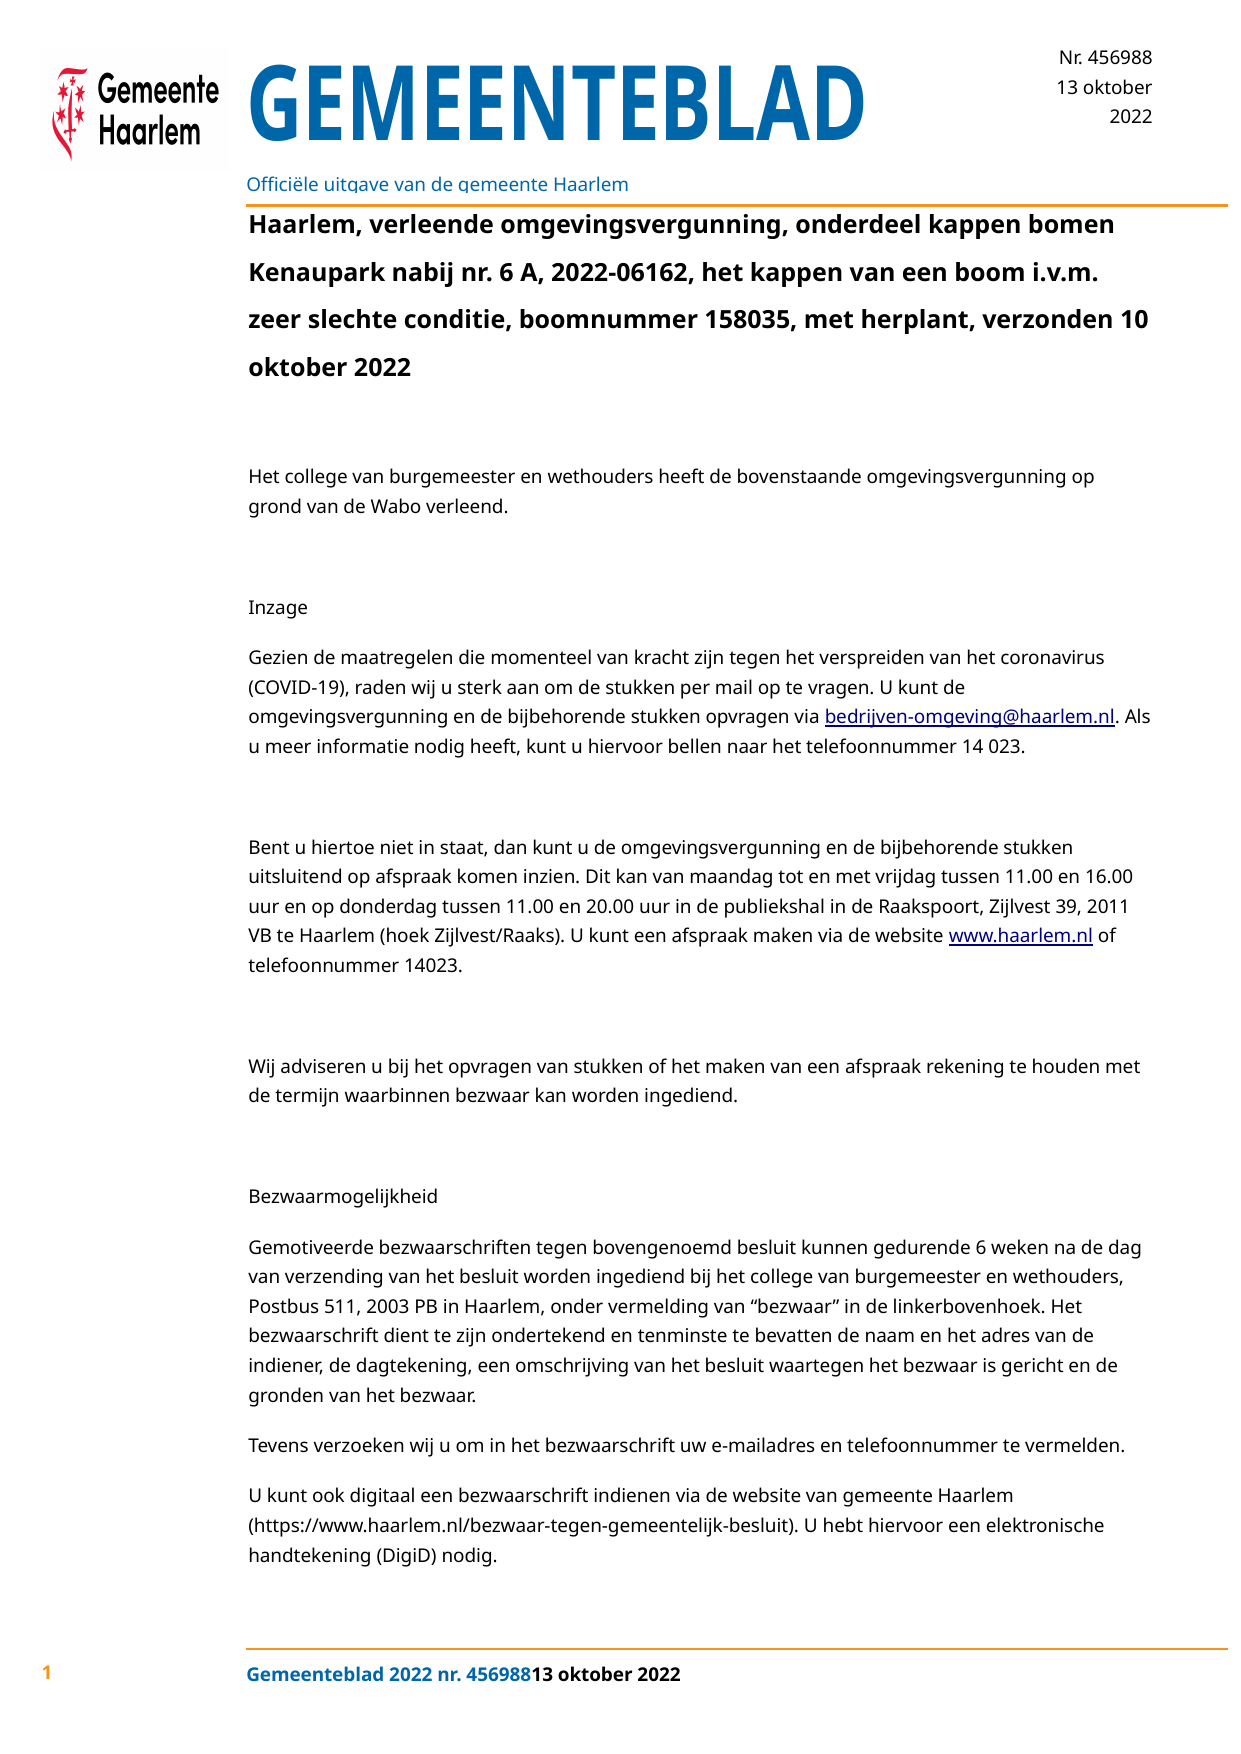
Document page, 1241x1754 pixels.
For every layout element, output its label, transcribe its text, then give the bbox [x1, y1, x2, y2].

text Bezwaarmogelijkheid [248, 1183, 1152, 1209]
text Gezien de maatregelen die momenteel van kracht zijn tegen het verspreiden van het coronavirus (COVID-19), raden wij u sterk aan om de stukken per mail op te vragen. U kunt de omgevingsvergunning en de bijbehorende stukken opvragen via bedrijven-omgeving@haarlem.nl. Als u meer informatie nodig heeft, kunt u hiervoor bellen naar het telefoonnummer 14 023. [248, 644, 1152, 759]
text Tevens verzoeken wij u om in het bezwaarschrift uw e-mailadres en telefoonnummer te vermelden. [248, 1432, 1152, 1458]
text Het college van burgemeester en wethouders heeft de bovenstaande omgevingsvergunning op grond van de Wabo verleend. [248, 463, 1152, 519]
text Haarlem, verleende omgevingsvergunning, onderdeel kappen bomen Kenaupark nabij nr. 6 A, 2022-06162, het kappen van een boom i.v.m. zeer slechte conditie, boomnummer 158035, met herplant, verzonden 10 oktober 2022 [248, 207, 1152, 384]
text Gemotiveerde bezwaarschriften tegen bovengenoemd besluit kunnen gedurende 6 weken na de dag van verzending van het besluit worden ingediend bij het college van burgemeester en wethouders, Postbus 511, 2003 PB in Haarlem, onder vermelding van “bezwaar” in de linkerbovenhoek. Het bezwaarschrift dient te zijn ondertekend en tenminste te bevatten de naam en het adres van de indiener, de dagtekening, een omschrijving van het besluit waartegen het bezwaar is gericht en de gronden van het bezwaar. [248, 1234, 1152, 1408]
text Inzage [248, 594, 1152, 620]
picture [41, 47, 231, 172]
text Bent u hiertoe niet in staat, dan kunt u de omgevingsvergunning en de bijbehorende stukken uitsluitend op afspraak komen inzien. Dit kan van maandag tot en met vrijdag tussen 11.00 en 16.00 uur en op donderdag tussen 11.00 en 20.00 uur in de publiekshal in de Raakspoort, Zijlvest 39, 2011 VB te Haarlem (hoek Zijlvest/Raaks). U kunt een afspraak maken via de website www.haarlem.nl of telefoonnummer 14023. [248, 834, 1152, 978]
text U kunt ook digitaal een bezwaarschrift indienen via de website van gemeente Haarlem (https://www.haarlem.nl/bezwaar-tegen-gemeentelijk-besluit). U hebt hiervoor een elektronische handtekening (DigiD) nodig. [248, 1483, 1152, 1568]
text Wij adviseren u bij het opvragen van stukken of het maken van een afspraak rekening te houden met de termijn waarbinnen bezwaar kan worden ingediend. [248, 1053, 1152, 1108]
